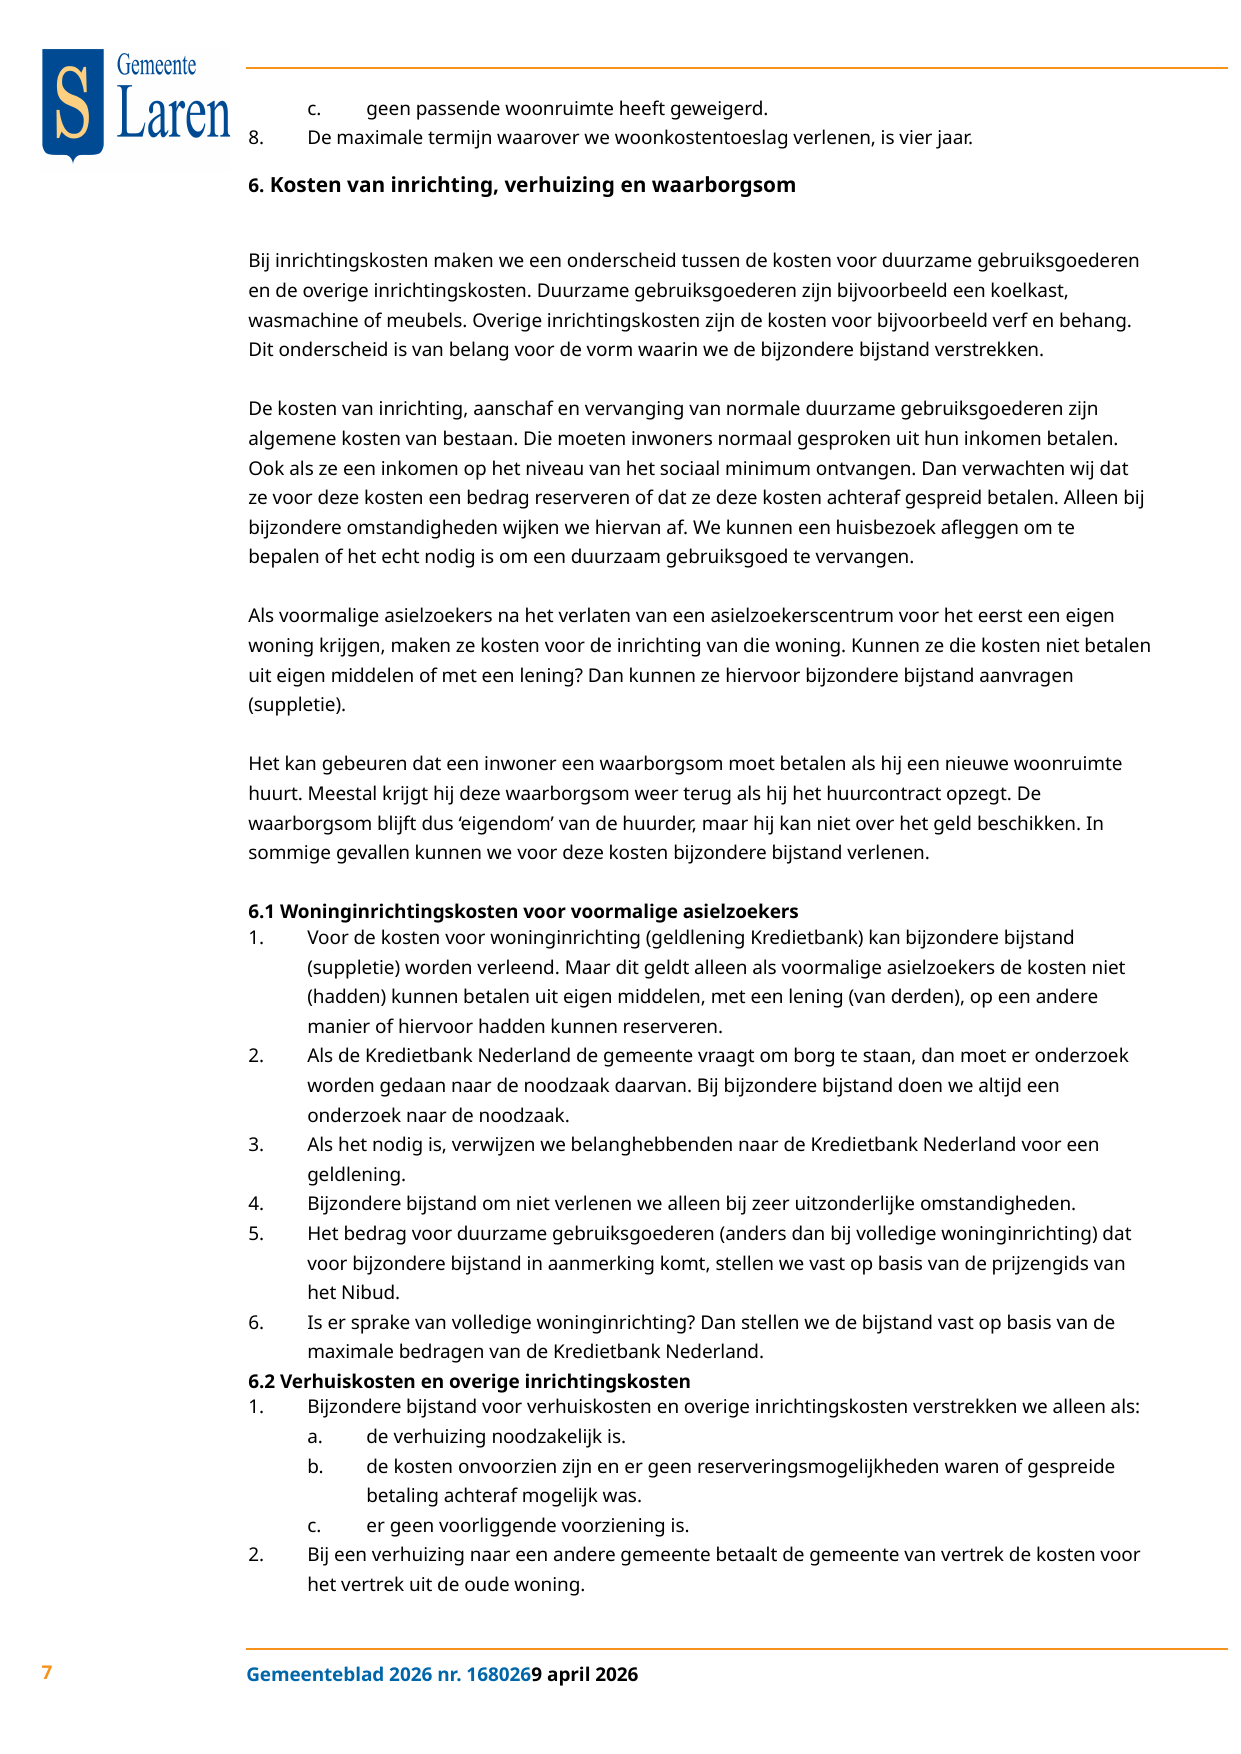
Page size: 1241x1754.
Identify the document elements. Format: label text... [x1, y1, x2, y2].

list Voor de kosten voor woninginrichting (geldlening Kredietbank) kan bijzondere bijstand (suppletie) worden verleend. Maar dit geldt alleen als voormalige asielzoekers de kosten niet (hadden) kunnen betalen uit eigen middelen, met een lening (van derden), op een andere manier of hiervoor hadden kunnen reserveren. [248, 924, 1152, 1039]
text Als voormalige asielzoekers na het verlaten van een asielzoekerscentrum voor het eerst een eigen woning krijgen, maken ze kosten voor de inrichting van die woning. Kunnen ze die kosten niet betalen uit eigen middelen of met een lening? Dan kunnen ze hiervoor bijzondere bijstand aanvragen (suppletie). [248, 603, 1152, 717]
picture [41, 47, 231, 172]
list Bijzondere bijstand om niet verlenen we alleen bij zeer uitzonderlijke omstandigheden. [248, 1191, 1152, 1216]
list de verhuizing noodzakelijk is. [307, 1423, 1152, 1449]
list De maximale termijn waarover we woonkostentoeslag verlenen, is vier jaar. [248, 124, 1152, 150]
text Bij inrichtingskosten maken we een onderscheid tussen de kosten voor duurzame gebruiksgoederen en de overige inrichtingskosten. Duurzame gebruiksgoederen zijn bijvoorbeeld een koelkast, wasmachine of meubels. Overige inrichtingskosten zijn de kosten voor bijvoorbeeld verf en behang. Dit onderscheid is van belang voor de vorm waarin we de bijzondere bijstand verstrekken. [248, 248, 1152, 362]
list de kosten onvoorzien zijn en er geen reserveringsmogelijkheden waren of gespreide betaling achteraf mogelijk was. [307, 1453, 1152, 1508]
list Is er sprake van volledige woninginrichting? Dan stellen we de bijstand vast op basis van de maximale bedragen van de Kredietbank Nederland. [248, 1309, 1152, 1364]
text Het kan gebeuren dat een inwoner een waarborgsom moet betalen als hij een nieuwe woonruimte huurt. Meestal krijgt hij deze waarborgsom weer terug als hij het huurcontract opzegt. De waarborgsom blijft dus ‘eigendom’ van de huurder, maar hij kan niet over het geld beschikken. In sommige gevallen kunnen we voor deze kosten bijzondere bijstand verlenen. [248, 751, 1152, 865]
text 6.2 Verhuiskosten en overige inrichtingskosten [248, 1368, 1152, 1394]
list Bij een verhuizing naar een andere gemeente betaalt de gemeente van vertrek de kosten voor het vertrek uit de oude woning. [248, 1542, 1152, 1597]
list geen passende woonruimte heeft geweigerd. [307, 95, 1152, 121]
list Bijzondere bijstand voor verhuiskosten en overige inrichtingskosten verstrekken we alleen als: [248, 1394, 1152, 1419]
list Als de Kredietbank Nederland de gemeente vraagt om borg te staan, dan moet er onderzoek worden gedaan naar de noodzaak daarvan. Bij bijzondere bijstand doen we altijd een onderzoek naar de noodzaak. [248, 1043, 1152, 1127]
text De kosten van inrichting, aanschaf en vervanging van normale duurzame gebruiksgoederen zijn algemene kosten van bestaan. Die moeten inwoners normaal gesproken uit hun inkomen betalen. Ook als ze een inkomen op het niveau van het sociaal minimum ontvangen. Dan verwachten wij dat ze voor deze kosten een bedrag reserveren of dat ze deze kosten achteraf gespreid betalen. Alleen bij bijzondere omstandigheden wijken we hiervan af. We kunnen een huisbezoek afleggen om te bepalen of het echt nodig is om een duurzaam gebruiksgoed te vervangen. [248, 396, 1152, 569]
text 6. Kosten van inrichting, verhuizing en waarborgsom [248, 170, 1152, 198]
text 6.1 Woninginrichtingskosten voor voormalige asielzoekers [248, 898, 1152, 924]
list er geen voorliggende voorziening is. [307, 1512, 1152, 1538]
list Als het nodig is, verwijzen we belanghebbenden naar de Kredietbank Nederland voor een geldlening. [248, 1131, 1152, 1187]
list Het bedrag voor duurzame gebruiksgoederen (anders dan bij volledige woninginrichting) dat voor bijzondere bijstand in aanmerking komt, stellen we vast op basis van de prijzengids van het Nibud. [248, 1220, 1152, 1305]
